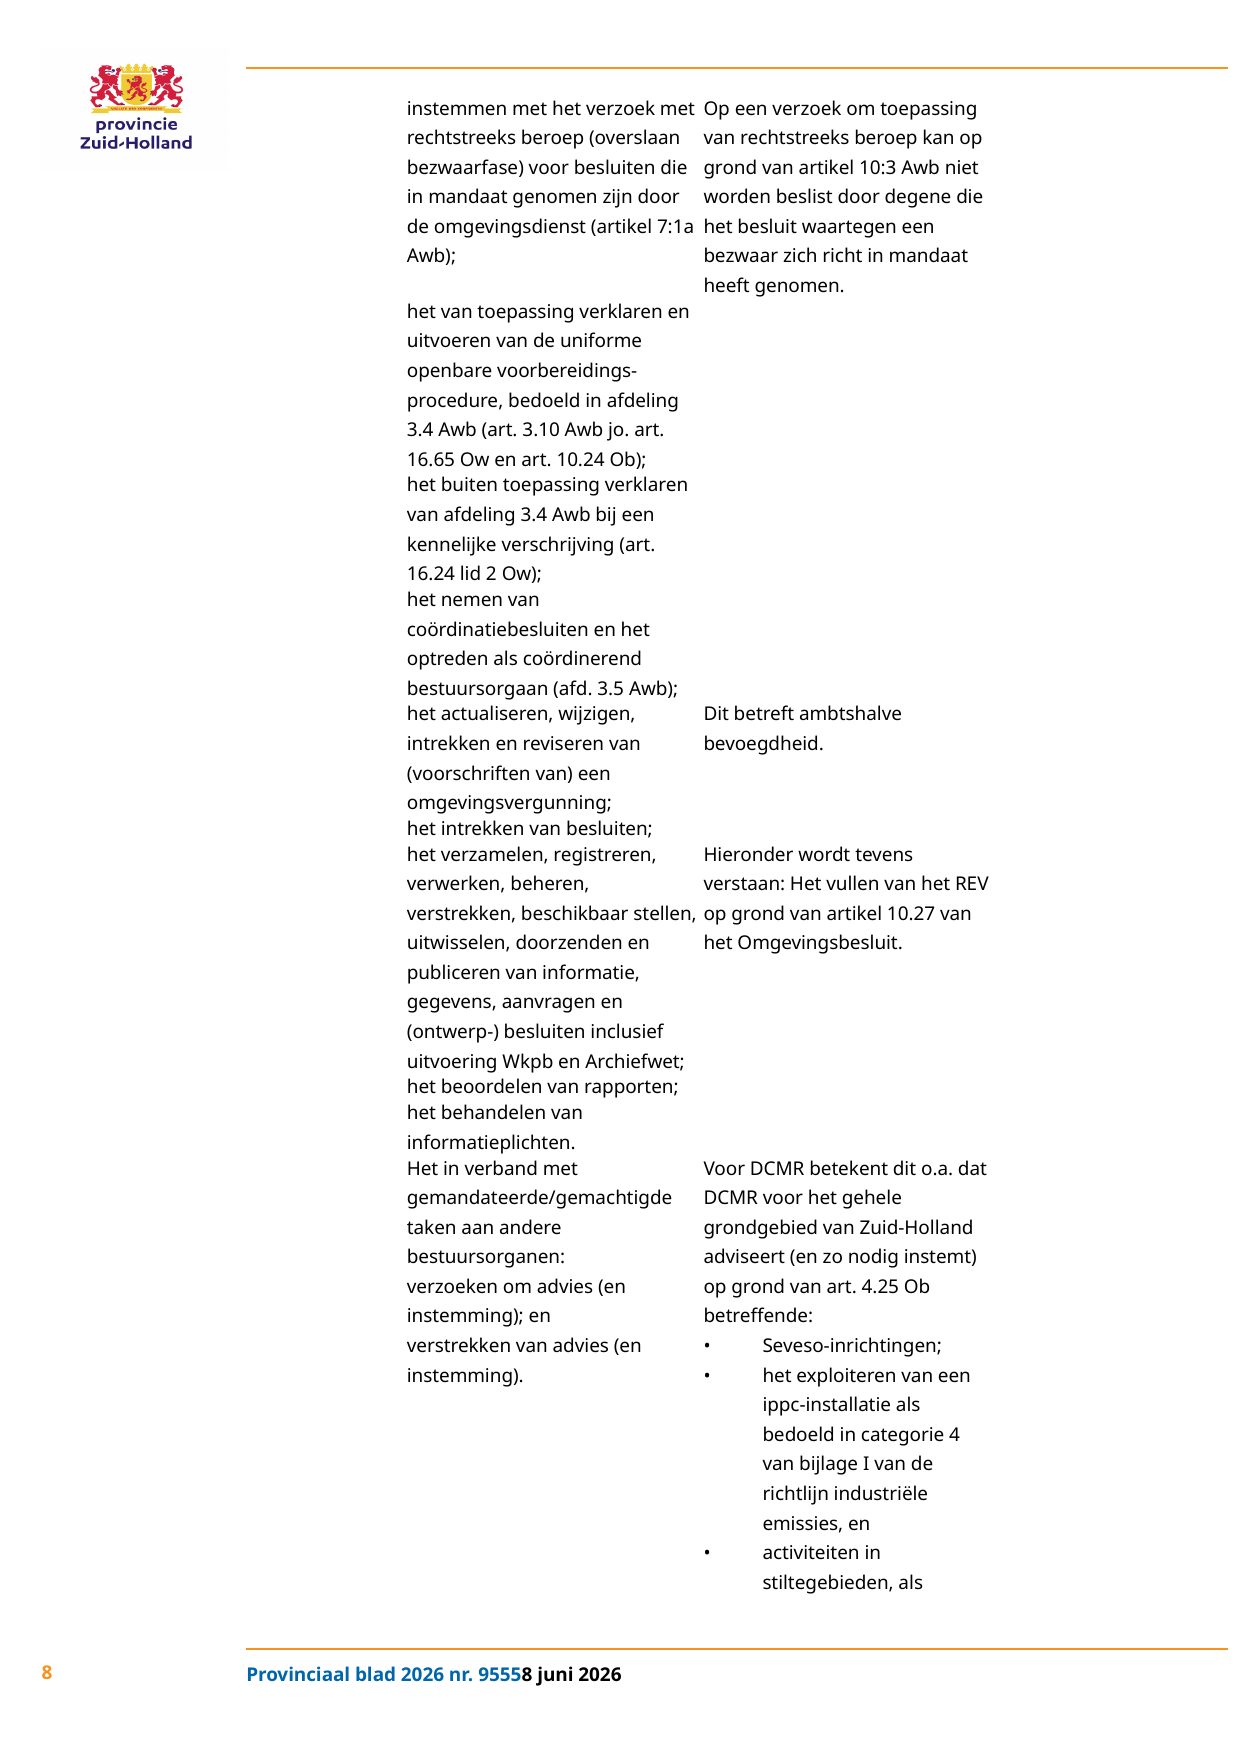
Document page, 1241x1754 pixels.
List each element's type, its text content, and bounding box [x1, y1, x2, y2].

table_cell Dit betreft ambtshalve bevoegdheid. [703, 701, 993, 815]
table_cell [248, 1099, 407, 1155]
table_cell [248, 841, 407, 1074]
table_cell [248, 1074, 407, 1099]
table_cell [248, 701, 407, 815]
table_cell [703, 1099, 993, 1155]
table_cell [993, 95, 1152, 298]
table_cell het beoordelen van rapporten; [407, 1074, 703, 1099]
table_cell [993, 298, 1152, 472]
picture [41, 47, 231, 172]
table_cell [248, 586, 407, 701]
table_cell het verzamelen, registreren, verwerken, beheren, verstrekken, beschikbaar stellen, uitwisselen, doorzenden en publiceren van informatie, gegevens, aanvragen en (ontwerp-) besluiten inclusief uitvoering Wkpb en Archiefwet; [407, 841, 703, 1074]
table_cell instemmen met het verzoek met rechtstreeks beroep (overslaan bezwaarfase) voor besluiten die in mandaat genomen zijn door de omgevingsdienst (artikel 7:1a Awb); [407, 95, 703, 298]
table_cell [993, 701, 1152, 815]
table_cell het intrekken van besluiten; [407, 815, 703, 841]
table_cell [993, 841, 1152, 1074]
table_cell Op een verzoek om toepassing van rechtstreeks beroep kan op grond van artikel 10:3 Awb niet worden beslist door degene die het besluit waartegen een bezwaar zich richt in mandaat heeft genomen. [703, 95, 993, 298]
table_cell [248, 815, 407, 841]
table_cell [703, 1074, 993, 1099]
table_cell Hieronder wordt tevens verstaan: Het vullen van het REV op grond van artikel 10.27 van het Omgevingsbesluit. [703, 841, 993, 1074]
table_cell [248, 472, 407, 586]
table_cell [248, 95, 407, 298]
table_cell [993, 586, 1152, 701]
table_cell [703, 298, 993, 472]
table_cell [703, 586, 993, 701]
table_cell [993, 1155, 1152, 1594]
table_cell [993, 472, 1152, 586]
table_cell [993, 815, 1152, 841]
table_cell het nemen van coördinatiebesluiten en het optreden als coördinerend bestuursorgaan (afd. 3.5 Awb); [407, 586, 703, 701]
table_cell [248, 1155, 407, 1594]
table_cell [703, 472, 993, 586]
table_cell het actualiseren, wijzigen, intrekken en reviseren van (voorschriften van) een omgevingsvergunning; [407, 701, 703, 815]
table_cell Voor DCMR betekent dit o.a. dat DCMR voor het gehele grondgebied van Zuid-Holland adviseert (en zo nodig instemt) op grond van art. 4.25 Ob betreffende: Seveso-inrichtingen; het exploiteren van een ippc-installatie als bedoeld in categorie 4 van bijlage I van de richtlijn industriële emissies, en activiteiten in stiltegebieden, als [703, 1155, 993, 1594]
table_cell het buiten toepassing verklaren van afdeling 3.4 Awb bij een kennelijke verschrijving (art. 16.24 lid 2 Ow); [407, 472, 703, 586]
table_cell [993, 1099, 1152, 1155]
table_cell [993, 1074, 1152, 1099]
table_cell het van toepassing verklaren en uitvoeren van de uniforme openbare voorbereidings-procedure, bedoeld in afdeling 3.4 Awb (art. 3.10 Awb jo. art. 16.65 Ow en art. 10.24 Ob); [407, 298, 703, 472]
table_cell [703, 815, 993, 841]
table_cell Het in verband met gemandateerde/gemachtigde taken aan andere bestuursorganen: verzoeken om advies (en instemming); en verstrekken van advies (en instemming). [407, 1155, 703, 1594]
table_cell het behandelen van informatieplichten. [407, 1099, 703, 1155]
table_cell [248, 298, 407, 472]
